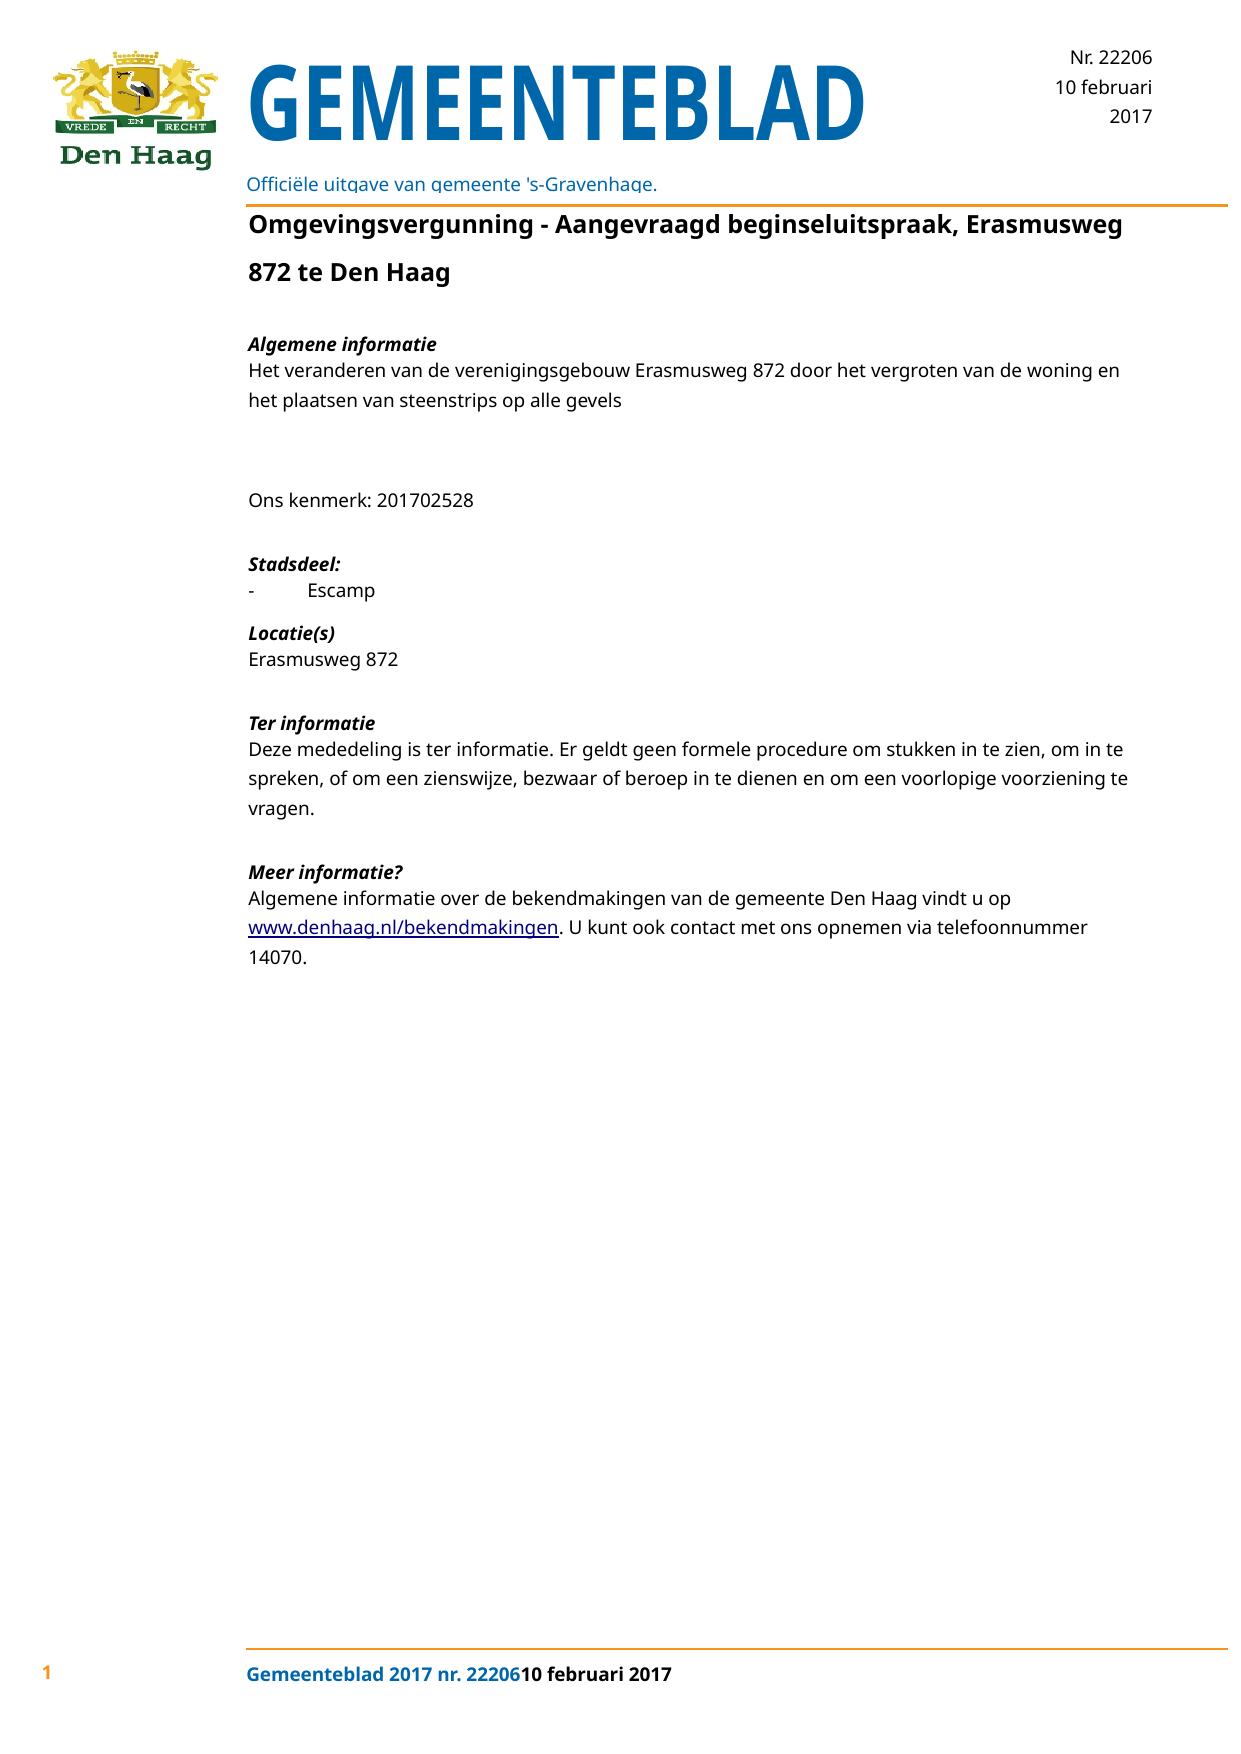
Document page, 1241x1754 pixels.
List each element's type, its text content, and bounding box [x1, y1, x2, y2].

text Het veranderen van de verenigingsgebouw Erasmusweg 872 door het vergroten van de woning en het plaatsen van steenstrips op alle gevels [248, 357, 1152, 412]
text Algemene informatie over de bekendmakingen van de gemeente Den Haag vindt u op www.denhaag.nl/bekendmakingen. U kunt ook contact met ons opnemen via telefoonnummer 14070. [248, 885, 1152, 969]
text Ons kenmerk: 201702528 [248, 488, 1152, 513]
picture [41, 47, 231, 172]
text Locatie(s) [248, 620, 1152, 646]
text Stadsdeel: [248, 552, 1152, 577]
text Deze mededeling is ter informatie. Er geldt geen formele procedure om stukken in te zien, om in te spreken, of om een zienswijze, bezwaar of beroep in te dienen en om een voorlopige voorziening te vragen. [248, 736, 1152, 821]
text Ter informatie [248, 710, 1152, 736]
text Algemene informatie [248, 331, 1152, 357]
list Escamp [248, 577, 1152, 603]
text Erasmusweg 872 [248, 646, 1152, 672]
text Omgevingsvergunning - Aangevraagd beginseluitspraak, Erasmusweg 872 te Den Haag [248, 207, 1152, 288]
text Meer informatie? [248, 859, 1152, 885]
